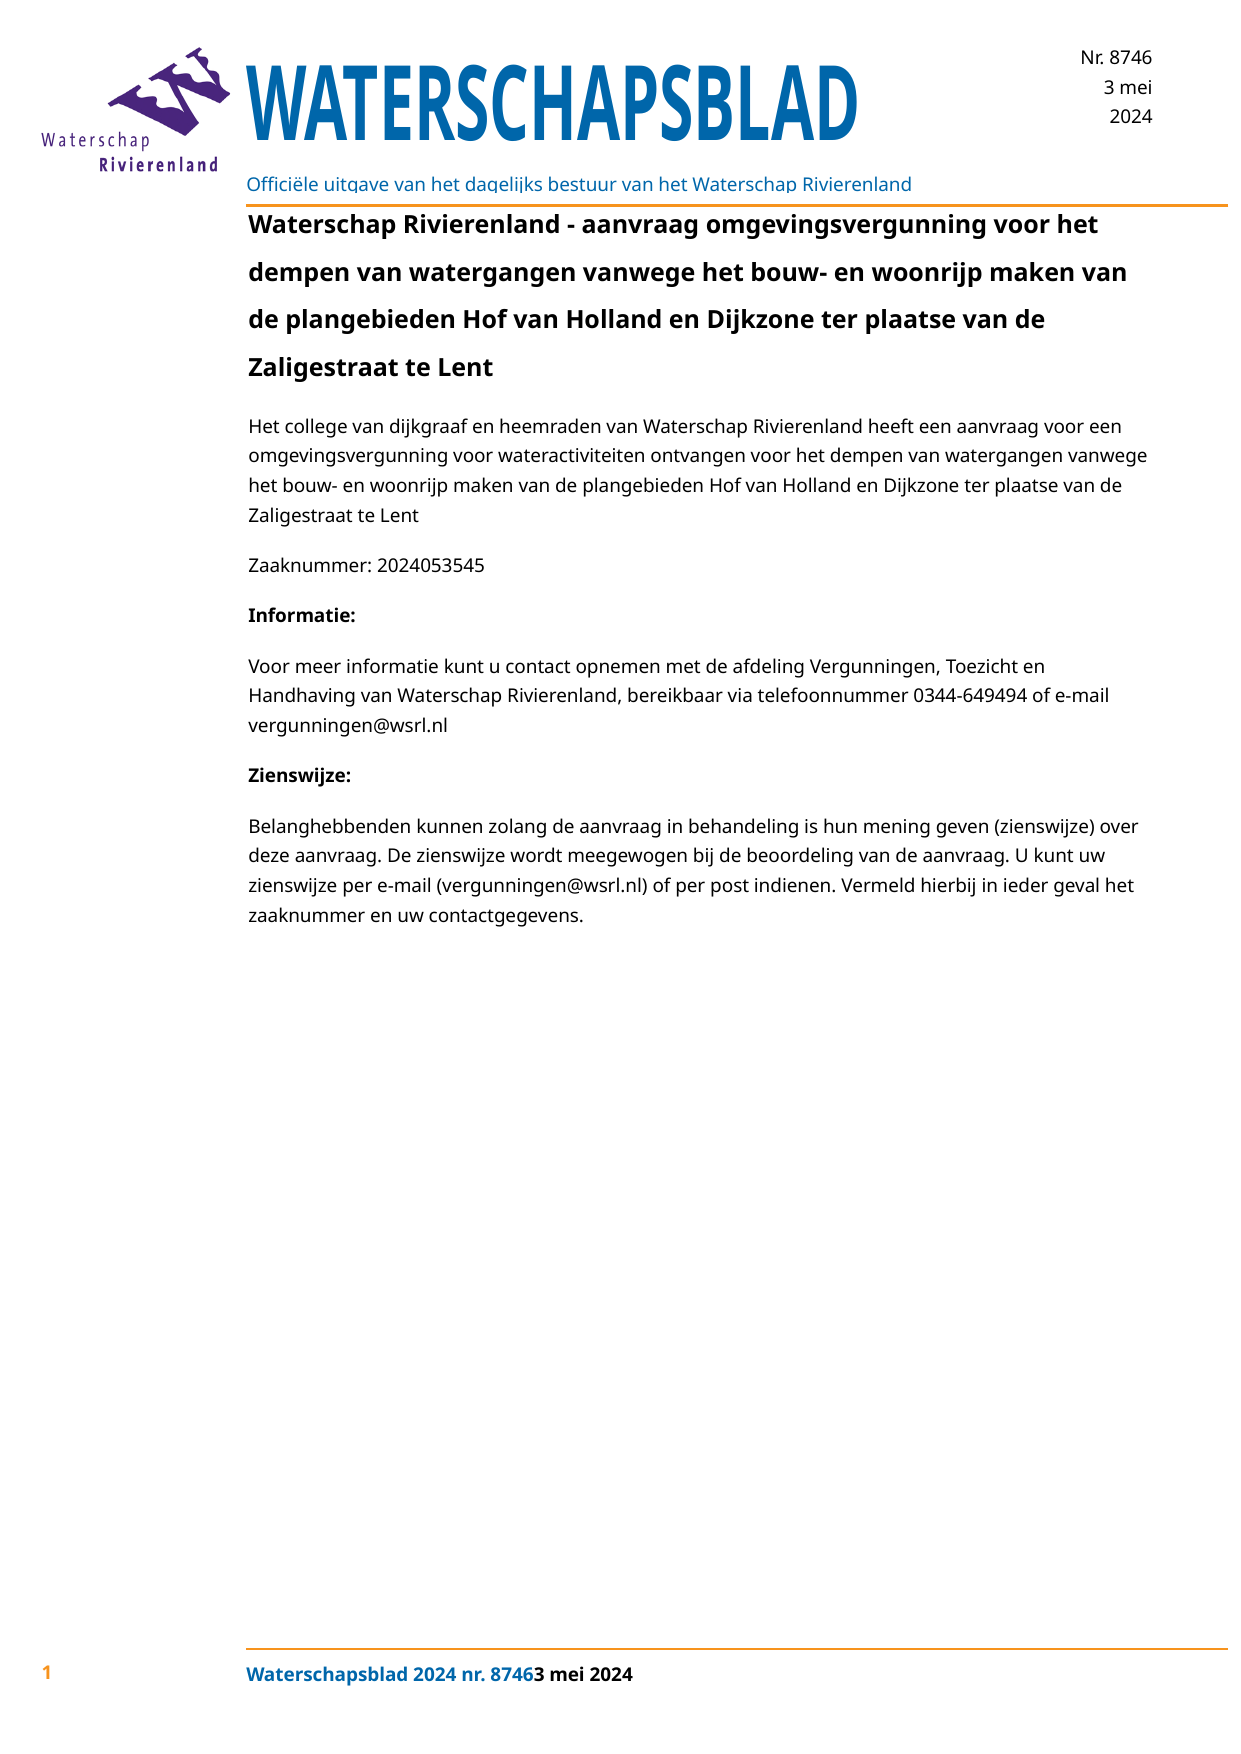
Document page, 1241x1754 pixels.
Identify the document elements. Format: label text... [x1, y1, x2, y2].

text Zaaknummer: 2024053545 [248, 552, 1152, 578]
picture [41, 47, 231, 172]
text Voor meer informatie kunt u contact opnemen met de afdeling Vergunningen, Toezicht en Handhaving van Waterschap Rivierenland, bereikbaar via telefoonnummer 0344-649494 of e-mail vergunningen@wsrl.nl [248, 653, 1152, 738]
text Het college van dijkgraaf en heemraden van Waterschap Rivierenland heeft een aanvraag voor een omgevingsvergunning voor wateractiviteiten ontvangen voor het dempen van watergangen vanwege het bouw- en woonrijp maken van de plangebieden Hof van Holland en Dijkzone ter plaatse van de Zaligestraat te Lent [248, 413, 1152, 528]
text Belanghebbenden kunnen zolang de aanvraag in behandeling is hun mening geven (zienswijze) over deze aanvraag. De zienswijze wordt meegewogen bij de beoordeling van de aanvraag. U kunt uw zienswijze per e-mail (vergunningen@wsrl.nl) of per post indienen. Vermeld hierbij in ieder geval het zaaknummer en uw contactgegevens. [248, 813, 1152, 928]
text Informatie: [248, 603, 1152, 628]
text Waterschap Rivierenland - aanvraag omgevingsvergunning voor het dempen van watergangen vanwege het bouw- en woonrijp maken van de plangebieden Hof van Holland en Dijkzone ter plaatse van de Zaligestraat te Lent [248, 207, 1152, 384]
text Zienswijze: [248, 763, 1152, 788]
